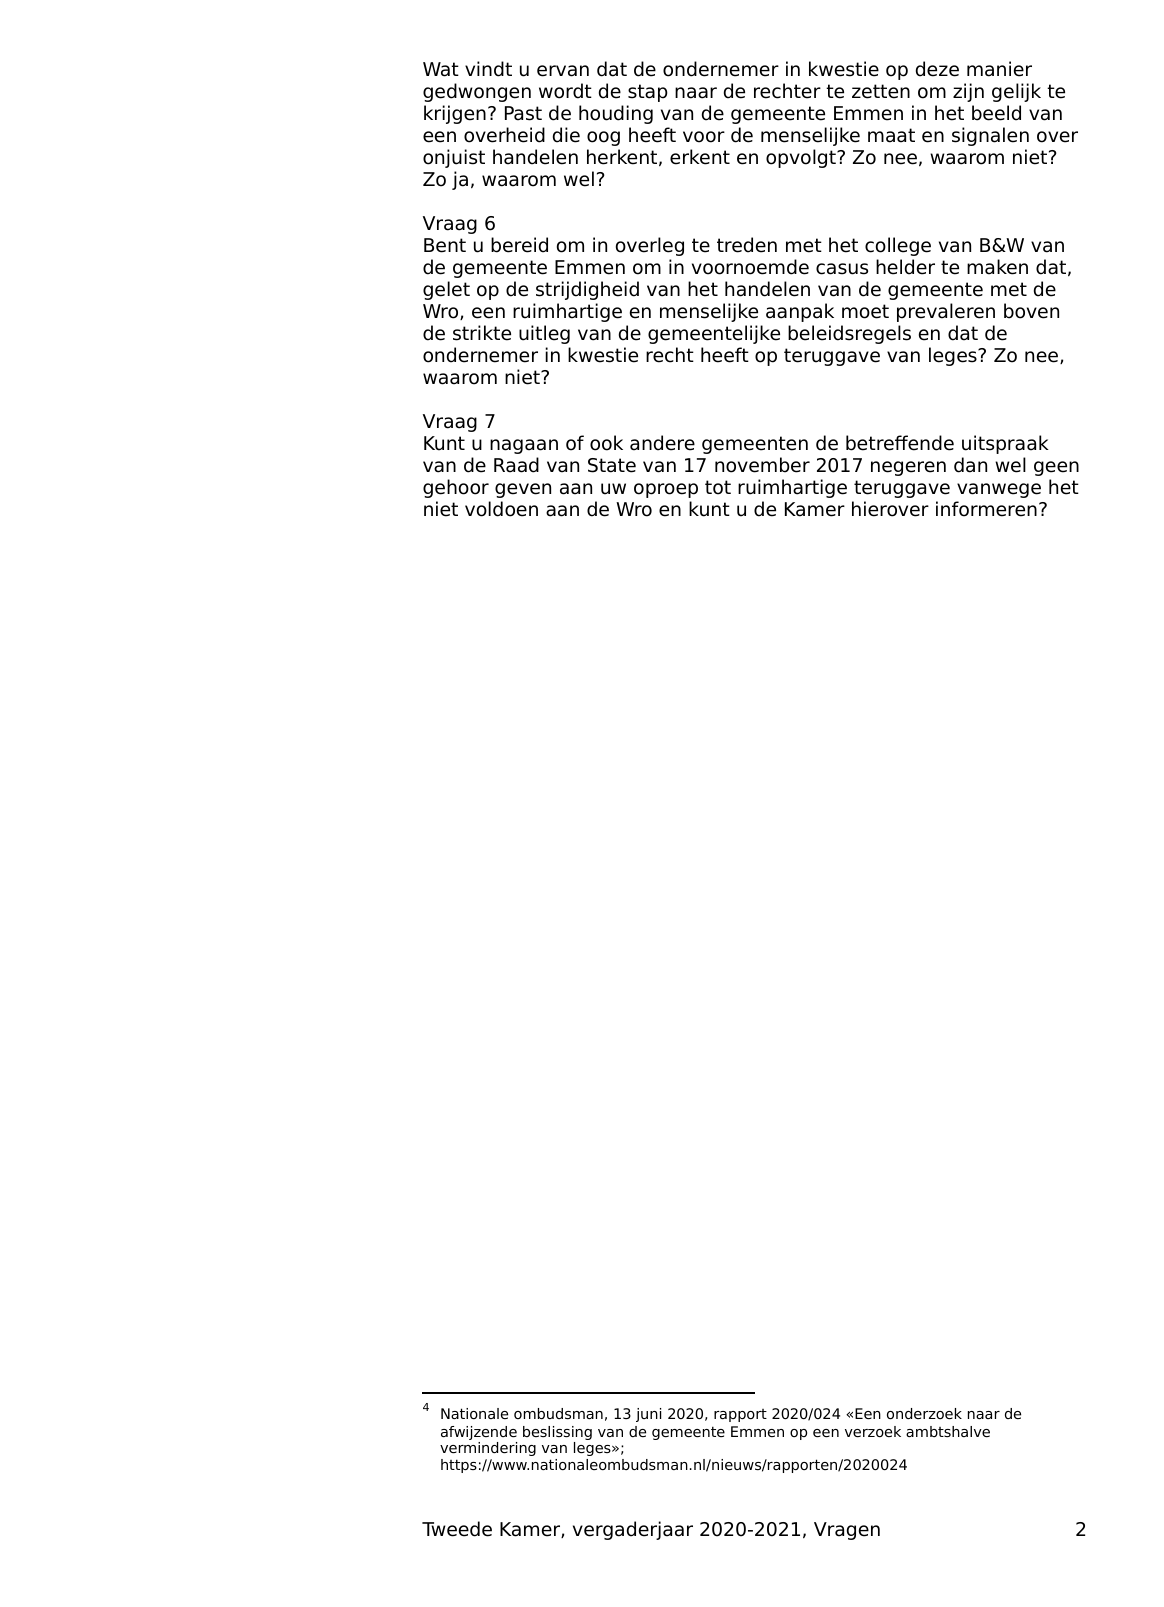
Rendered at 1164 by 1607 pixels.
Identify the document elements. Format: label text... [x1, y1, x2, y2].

text Nationale ombudsman, 13 juni 2020, rapport 2020/024 «Een onderzoek naar de afwijzende beslissing van de gemeente Emmen op een verzoek ambtshalve vermindering van leges»; https://www.nationaleombudsman.nl/nieuws/rapporten/2020024 [422, 1402, 1087, 1474]
text Wat vindt u ervan dat de ondernemer in kwestie op deze manier gedwongen wordt de stap naar de rechter te zetten om zijn gelijk te krijgen? Past de houding van de gemeente Emmen in het beeld van een overheid die oog heeft voor de menselijke maat en signalen over onjuist handelen herkent, erkent en opvolgt? Zo nee, waarom niet? Zo ja, waarom wel? [422, 59, 1087, 191]
text Kunt u nagaan of ook andere gemeenten de betreffende uitspraak van de Raad van State van 17 november 2017 negeren dan wel geen gehoor geven aan uw oproep tot ruimhartige teruggave vanwege het niet voldoen aan de Wro en kunt u de Kamer hierover informeren? [422, 433, 1087, 521]
text Vraag 7 [422, 411, 1087, 433]
text Vraag 6 [422, 213, 1087, 235]
text Bent u bereid om in overleg te treden met het college van B&W van de gemeente Emmen om in voornoemde casus helder te maken dat, gelet op de strijdigheid van het handelen van de gemeente met de Wro, een ruimhartige en menselijke aanpak moet prevaleren boven de strikte uitleg van de gemeentelijke beleidsregels en dat de ondernemer in kwestie recht heeft op teruggave van leges? Zo nee, waarom niet? [422, 235, 1087, 389]
